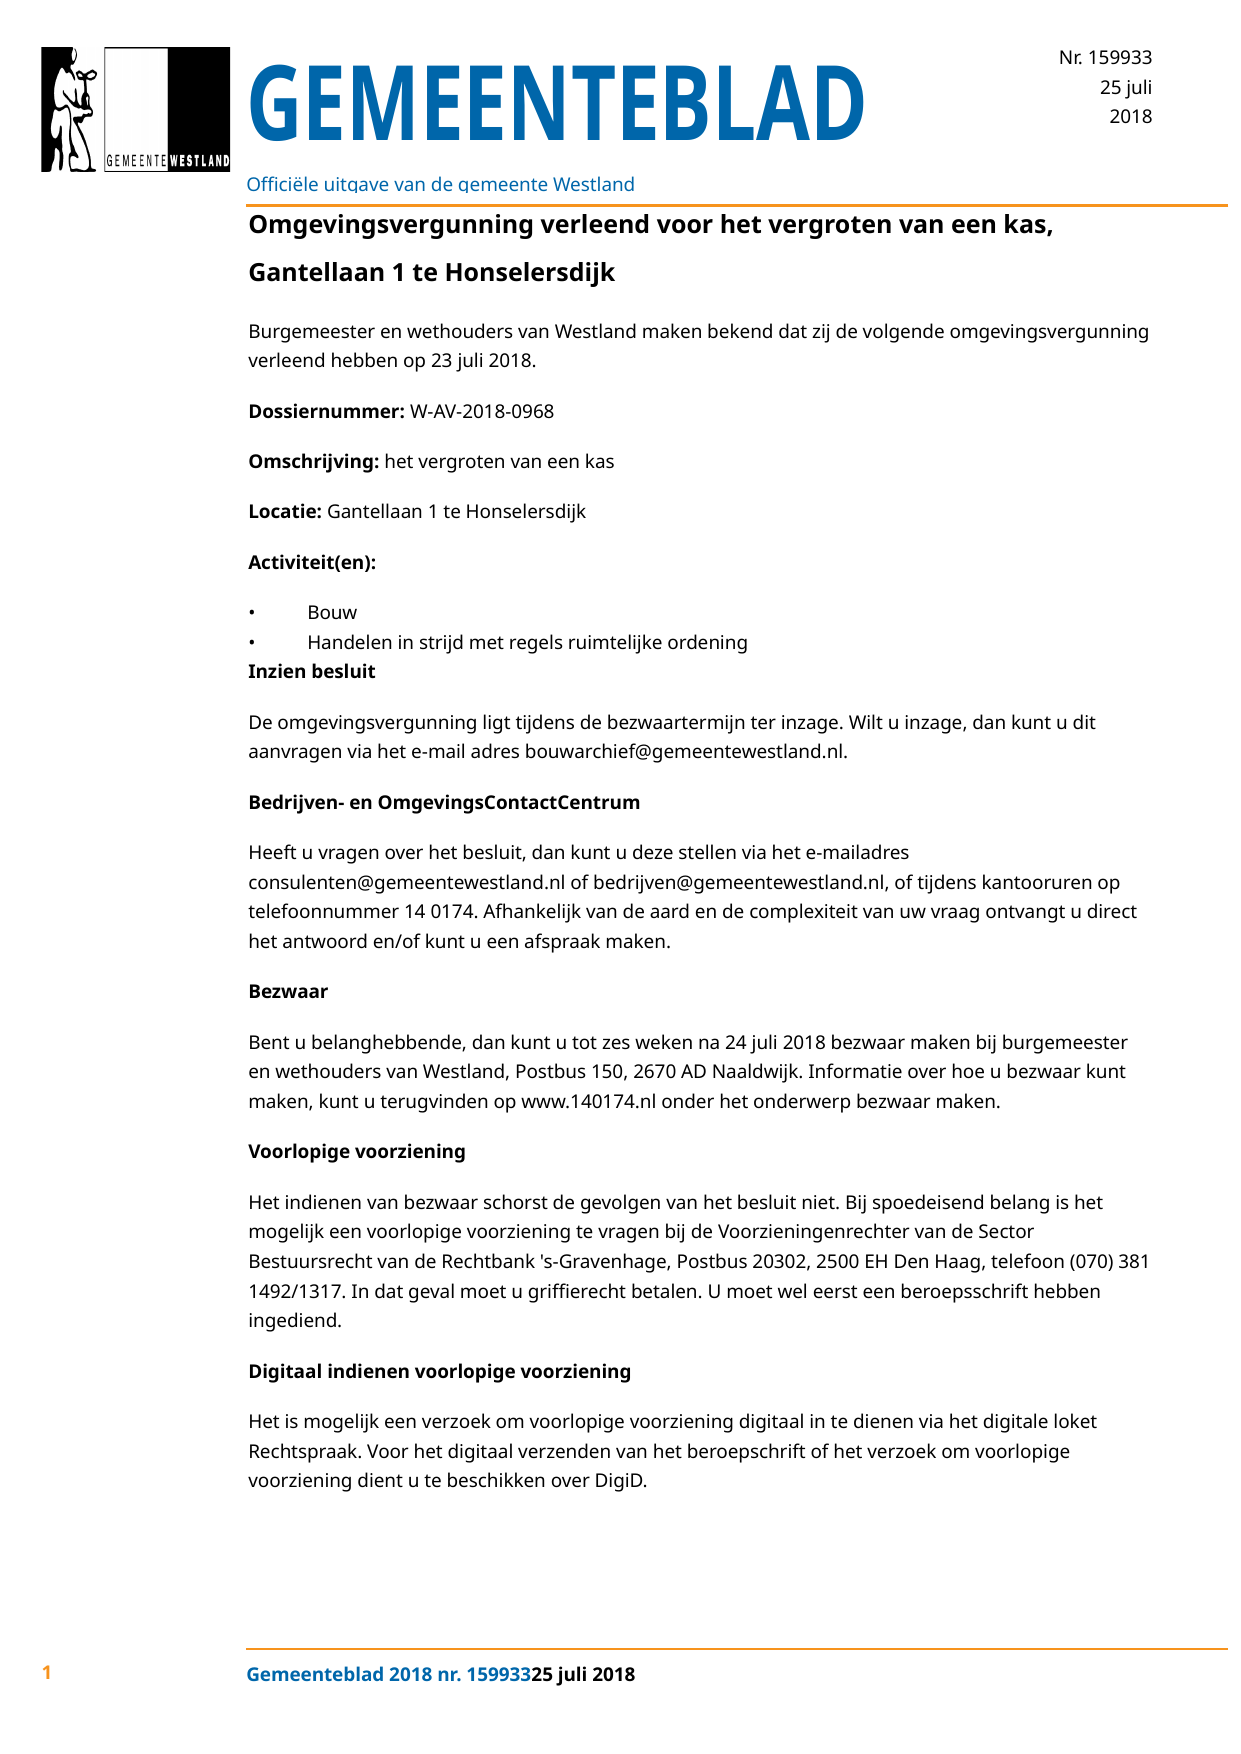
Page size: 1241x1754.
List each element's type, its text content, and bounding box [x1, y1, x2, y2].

text Dossiernummer: W-AV-2018-0968 [248, 398, 1152, 424]
text Locatie: Gantellaan 1 te Honselersdijk [248, 499, 1152, 524]
text Bedrijven- en OmgevingsContactCentrum [248, 789, 1152, 815]
text Het indienen van bezwaar schorst de gevolgen van het besluit niet. Bij spoedeisend belang is het mogelijk een voorlopige voorziening te vragen bij de Voorzieningenrechter van de Sector Bestuursrecht van de Rechtbank 's-Gravenhage, Postbus 20302, 2500 EH Den Haag, telefoon (070) 381 1492/1317. In dat geval moet u griffierecht betalen. U moet wel eerst een beroepsschrift hebben ingediend. [248, 1189, 1152, 1333]
text Bezwaar [248, 979, 1152, 1004]
list Bouw [248, 599, 1152, 625]
picture [41, 47, 231, 172]
list Handelen in strijd met regels ruimtelijke ordening [248, 629, 1152, 655]
text Het is mogelijk een verzoek om voorlopige voorziening digitaal in te dienen via het digitale loket Rechtspraak. Voor het digitaal verzenden van het beroepschrift of het verzoek om voorlopige voorziening dient u te beschikken over DigiD. [248, 1408, 1152, 1493]
text Burgemeester en wethouders van Westland maken bekend dat zij de volgende omgevingsvergunning verleend hebben op 23 juli 2018. [248, 318, 1152, 373]
text Omgevingsvergunning verleend voor het vergroten van een kas, Gantellaan 1 te Honselersdijk [248, 207, 1152, 288]
text De omgevingsvergunning ligt tijdens de bezwaartermijn ter inzage. Wilt u inzage, dan kunt u dit aanvragen via het e-mail adres bouwarchief@gemeentewestland.nl. [248, 709, 1152, 764]
text Inzien besluit [248, 659, 1152, 684]
text Omschrijving: het vergroten van een kas [248, 448, 1152, 474]
text Bent u belanghebbende, dan kunt u tot zes weken na 24 juli 2018 bezwaar maken bij burgemeester en wethouders van Westland, Postbus 150, 2670 AD Naaldwijk. Informatie over hoe u bezwaar kunt maken, kunt u terugvinden op www.140174.nl onder het onderwerp bezwaar maken. [248, 1029, 1152, 1114]
text Heeft u vragen over het besluit, dan kunt u deze stellen via het e-mailadres consulenten@gemeentewestland.nl of bedrijven@gemeentewestland.nl, of tijdens kantooruren op telefoonnummer 14 0174. Afhankelijk van de aard en de complexiteit van uw vraag ontvangt u direct het antwoord en/of kunt u een afspraak maken. [248, 839, 1152, 954]
text Digitaal indienen voorlopige voorziening [248, 1358, 1152, 1384]
text Activiteit(en): [248, 549, 1152, 575]
text Voorlopige voorziening [248, 1139, 1152, 1164]
